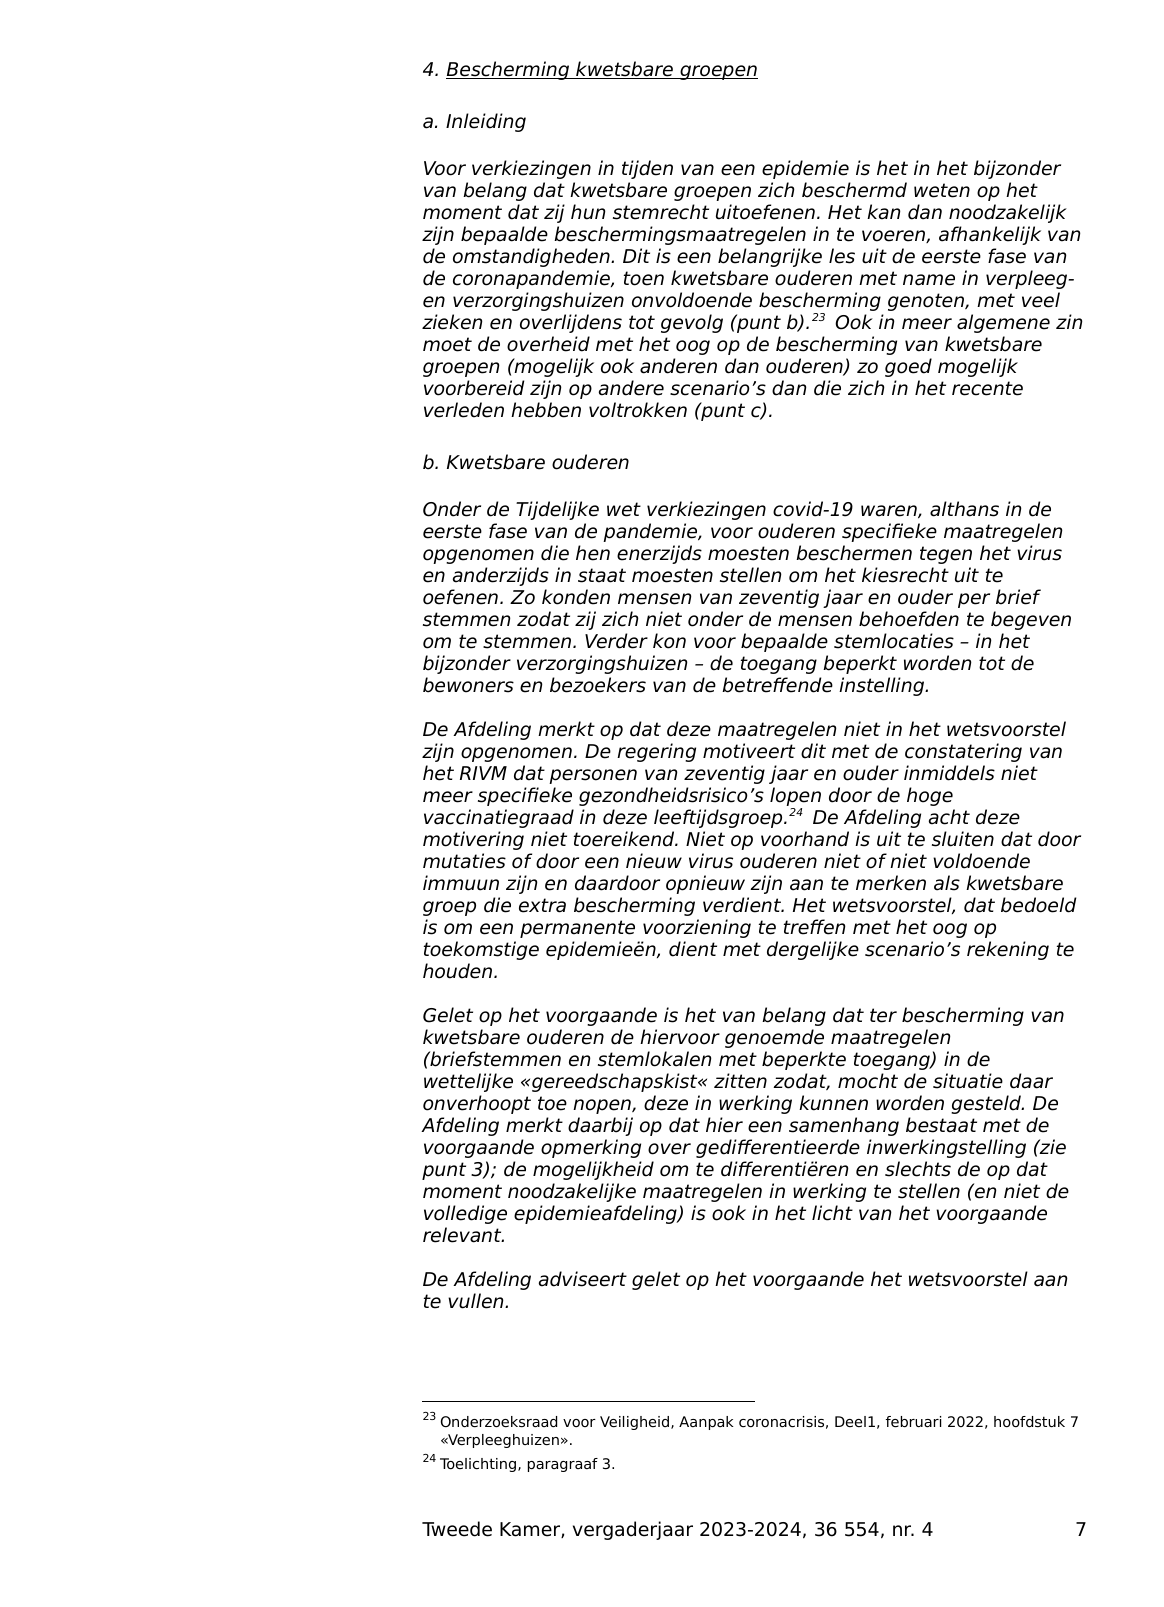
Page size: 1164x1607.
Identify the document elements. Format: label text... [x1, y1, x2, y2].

text Onder de Tijdelijke wet verkiezingen covid-19 waren, althans in de eerste fase van de pandemie, voor ouderen specifieke maatregelen opgenomen die hen enerzijds moesten beschermen tegen het virus en anderzijds in staat moesten stellen om het kiesrecht uit te oefenen. Zo konden mensen van zeventig jaar en ouder per brief stemmen zodat zij zich niet onder de mensen behoefden te begeven om te stemmen. Verder kon voor bepaalde stemlocaties – in het bijzonder verzorgingshuizen – de toegang beperkt worden tot de bewoners en bezoekers van de betreffende instelling. [422, 499, 1087, 697]
subtitle 4. Bescherming kwetsbare groepen [422, 59, 1087, 81]
text De Afdeling merkt op dat deze maatregelen niet in het wetsvoorstel zijn opgenomen. De regering motiveert dit met de constatering van het RIVM dat personen van zeventig jaar en ouder inmiddels niet meer specifieke gezondheidsrisico’s lopen door de hoge vaccinatiegraad in deze leeftijdsgroep. De Afdeling acht deze motivering niet toereikend. Niet op voorhand is uit te sluiten dat door mutaties of door een nieuw virus ouderen niet of niet voldoende immuun zijn en daardoor opnieuw zijn aan te merken als kwetsbare groep die extra bescherming verdient. Het wetsvoorstel, dat bedoeld is om een permanente voorziening te treffen met het oog op toekomstige epidemieën, dient met dergelijke scenario’s rekening te houden. [422, 719, 1087, 982]
text De Afdeling adviseert gelet op het voorgaande het wetsvoorstel aan te vullen. [422, 1269, 1087, 1313]
text Gelet op het voorgaande is het van belang dat ter bescherming van kwetsbare ouderen de hiervoor genoemde maatregelen (briefstemmen en stemlokalen met beperkte toegang) in de wettelijke «gereedschapskist« zitten zodat, mocht de situatie daar onverhoopt toe nopen, deze in werking kunnen worden gesteld. De Afdeling merkt daarbij op dat hier een samenhang bestaat met de voorgaande opmerking over gedifferentieerde inwerkingstelling (zie punt 3); de mogelijkheid om te differentiëren en slechts de op dat moment noodzakelijke maatregelen in werking te stellen (en niet de volledige epidemieafdeling) is ook in het licht van het voorgaande relevant. [422, 1005, 1087, 1246]
text Voor verkiezingen in tijden van een epidemie is het in het bijzonder van belang dat kwetsbare groepen zich beschermd weten op het moment dat zij hun stemrecht uitoefenen. Het kan dan noodzakelijk zijn bepaalde beschermingsmaatregelen in te voeren, afhankelijk van de omstandigheden. Dit is een belangrijke les uit de eerste fase van de coronapandemie, toen kwetsbare ouderen met name in verpleeg- en verzorgingshuizen onvoldoende bescherming genoten, met veel zieken en overlijdens tot gevolg (punt b). Ook in meer algemene zin moet de overheid met het oog op de bescherming van kwetsbare groepen (mogelijk ook anderen dan ouderen) zo goed mogelijk voorbereid zijn op andere scenario’s dan die zich in het recente verleden hebben voltrokken (punt c). [422, 158, 1087, 422]
subtitle b. Kwetsbare ouderen [422, 452, 1087, 474]
text Toelichting, paragraaf 3. [422, 1452, 1087, 1474]
text Onderzoeksraad voor Veiligheid, Aanpak coronacrisis, Deel1, februari 2022, hoofdstuk 7 «Verpleeghuizen». [422, 1410, 1087, 1449]
subtitle a. Inleiding [422, 111, 1087, 133]
